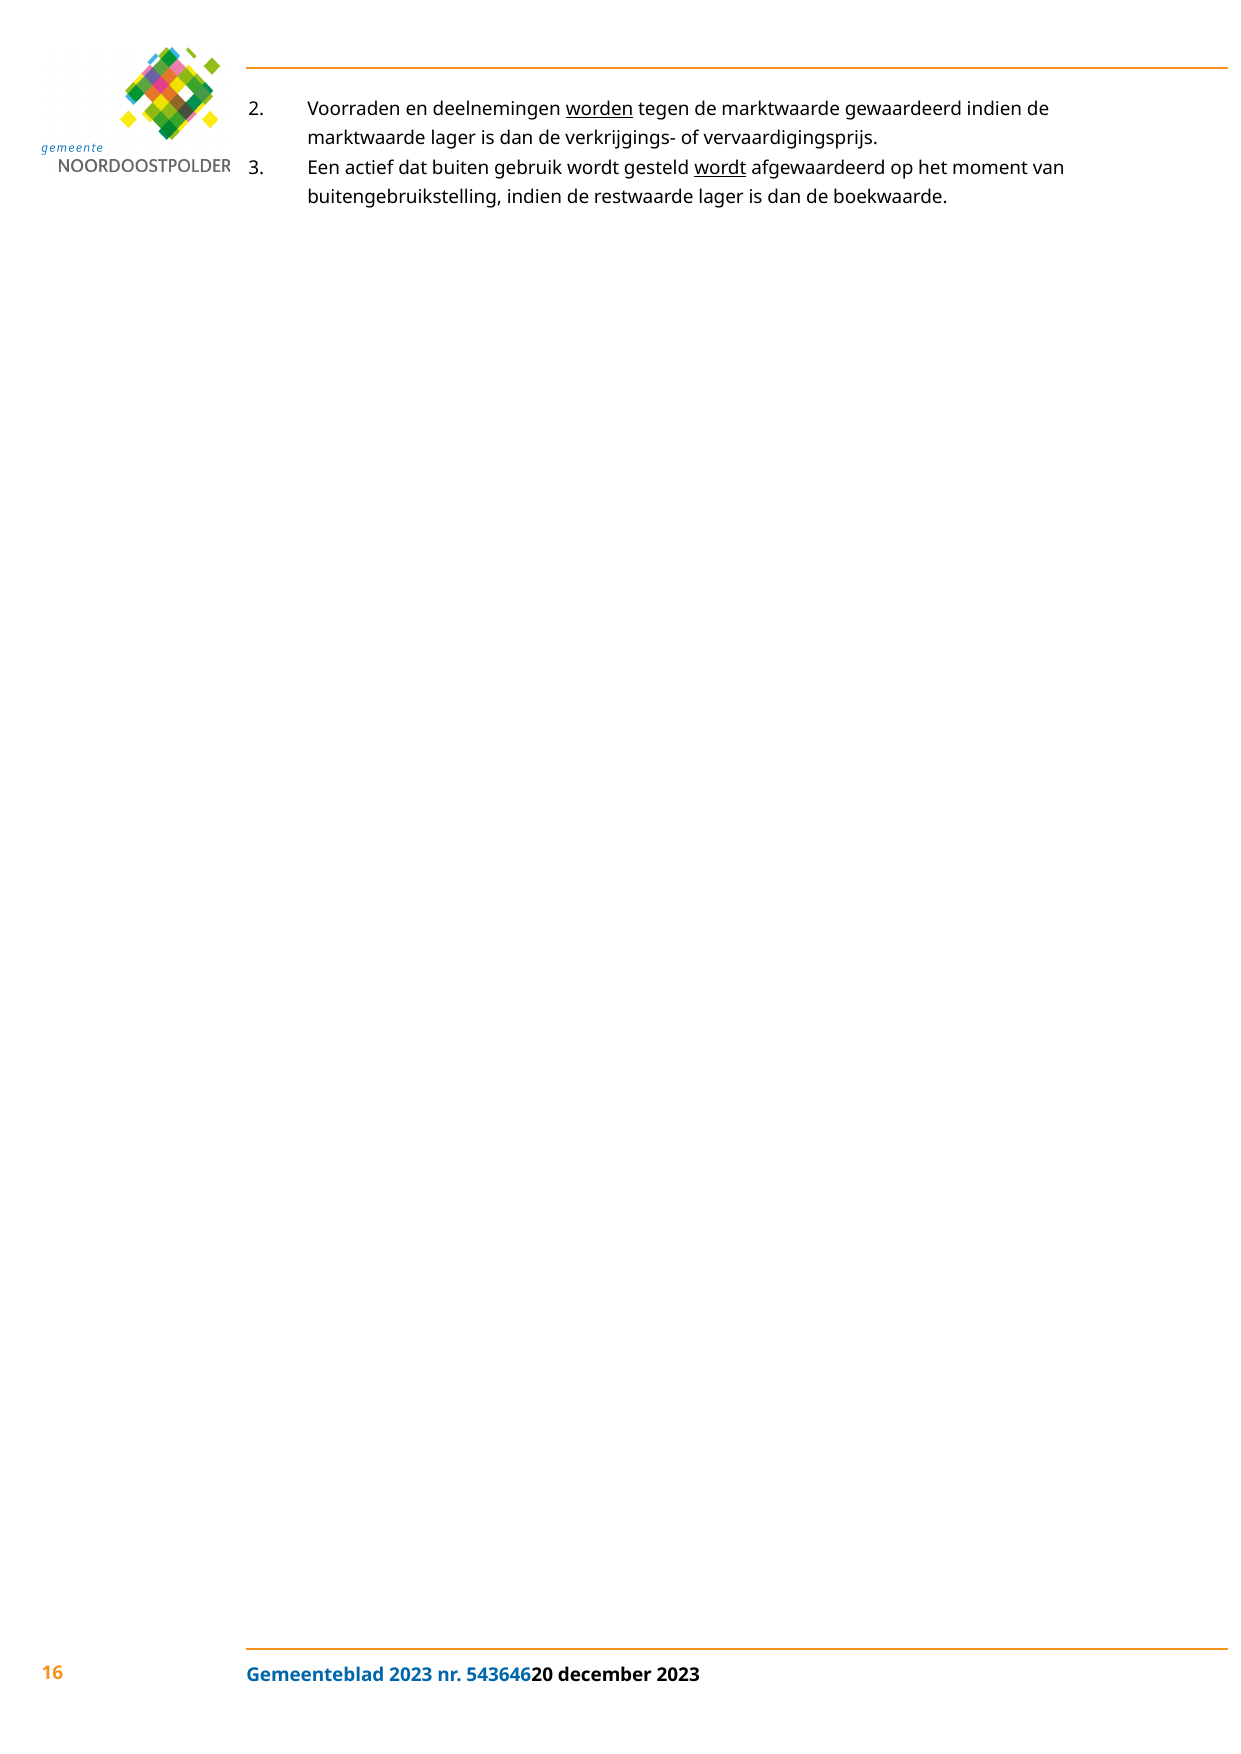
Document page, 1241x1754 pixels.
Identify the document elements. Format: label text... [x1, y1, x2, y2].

picture [41, 47, 231, 172]
list Een actief dat buiten gebruik wordt gesteld wordt afgewaardeerd op het moment van buitengebruikstelling, indien de restwaarde lager is dan de boekwaarde. [248, 154, 1152, 209]
list Voorraden en deelnemingen worden tegen de marktwaarde gewaardeerd indien de marktwaarde lager is dan de verkrijgings- of vervaardigingsprijs. [248, 95, 1152, 150]
